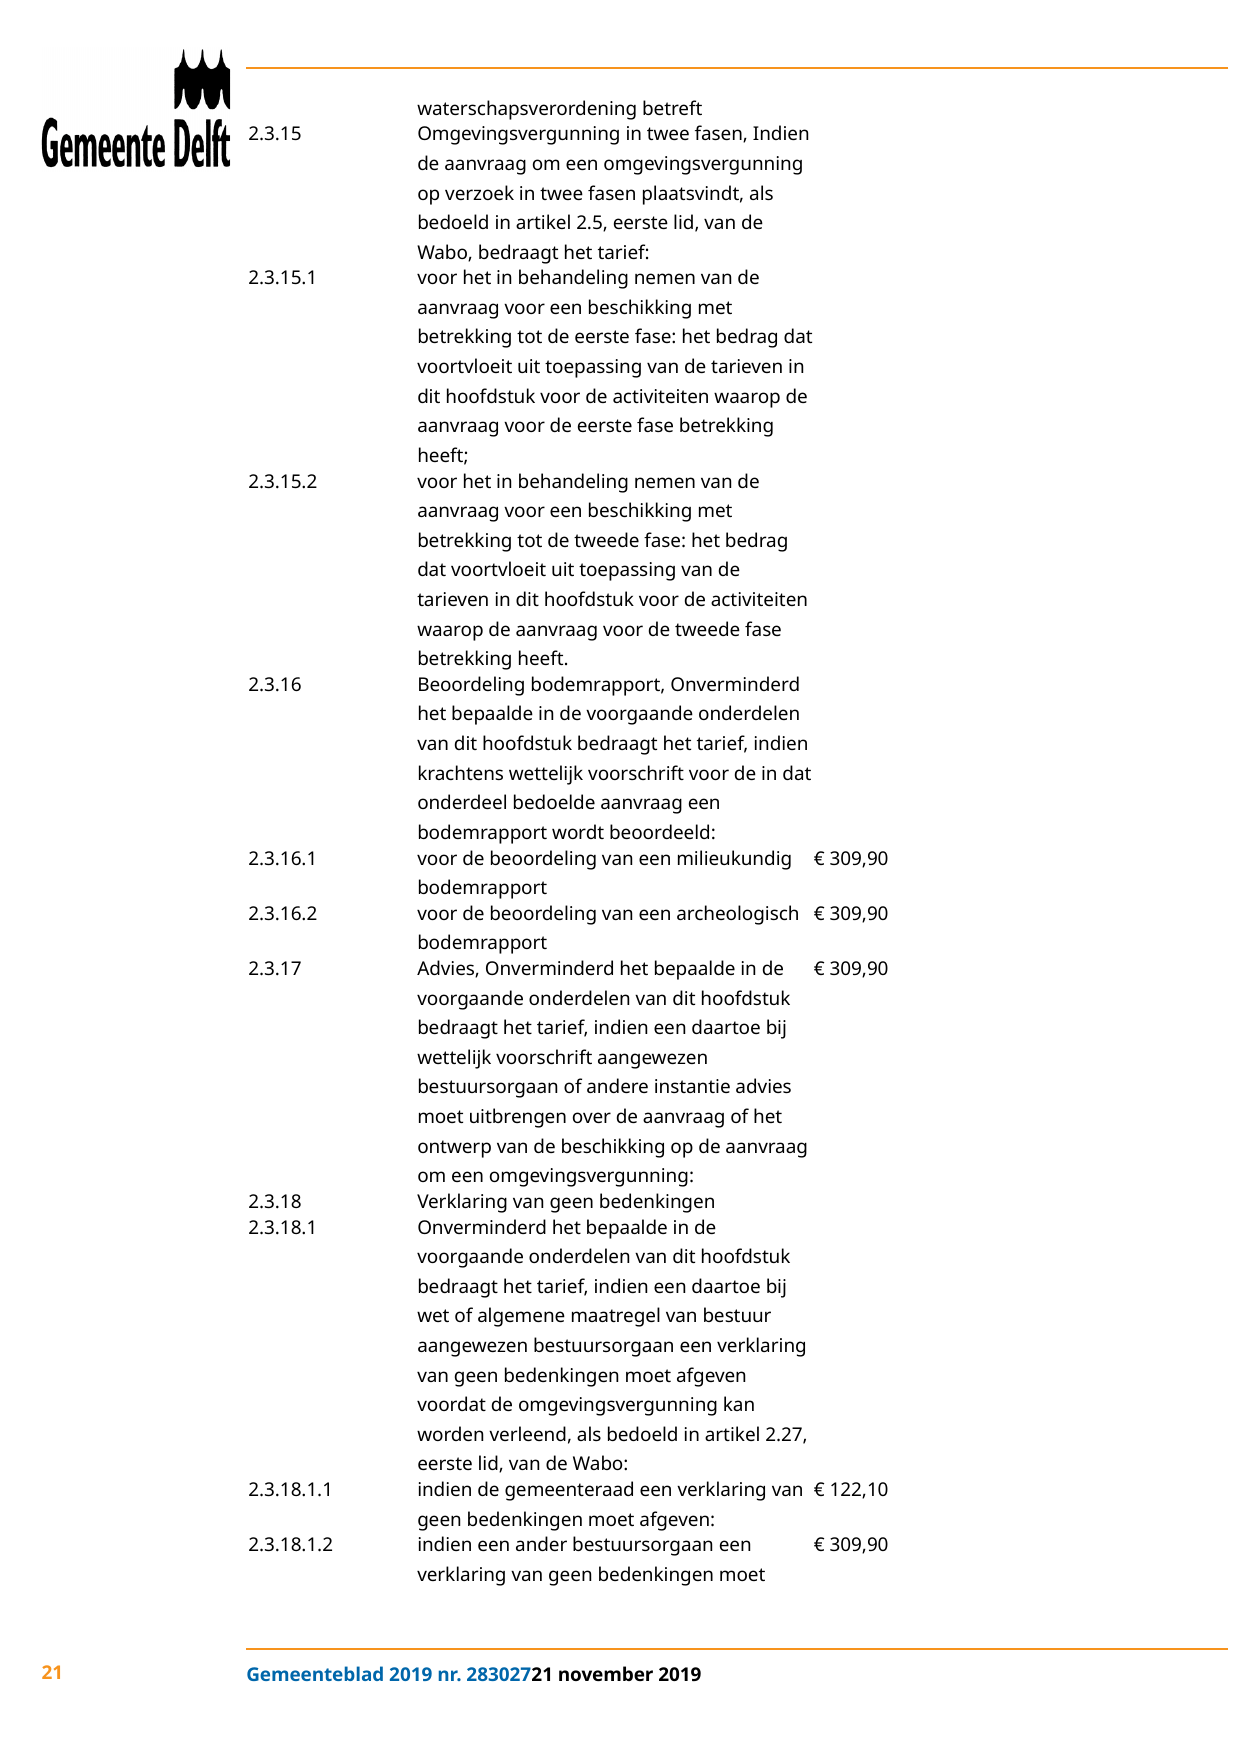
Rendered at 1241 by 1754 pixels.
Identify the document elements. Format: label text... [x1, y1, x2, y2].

table_cell 2.3.15.1 [248, 265, 417, 468]
table_cell 2.3.18 [248, 1188, 417, 1214]
table_cell [814, 1214, 983, 1476]
table_cell [983, 121, 1152, 264]
table_cell voor het in behandeling nemen van de aanvraag voor een beschikking met betrekking tot de eerste fase: het bedrag dat voortvloeit uit toepassing van de tarieven in dit hoofdstuk voor de activiteiten waarop de aanvraag voor de eerste fase betrekking heeft; [417, 265, 814, 468]
table_cell [814, 1188, 983, 1214]
table_cell [983, 1214, 1152, 1476]
table_cell € 122,10 [814, 1476, 983, 1532]
table_cell waterschapsverordening betreft [417, 95, 814, 121]
table_cell Advies, Onverminderd het bepaalde in de voorgaande onderdelen van dit hoofdstuk bedraagt het tarief, indien een daartoe bij wettelijk voorschrift aangewezen bestuursorgaan of andere instantie advies moet uitbrengen over de aanvraag of het ontwerp van de beschikking op de aanvraag om een omgevingsvergunning: [417, 955, 814, 1188]
table_cell [814, 671, 983, 845]
table_cell indien de gemeenteraad een verklaring van geen bedenkingen moet afgeven: [417, 1476, 814, 1532]
table_cell [983, 468, 1152, 671]
table_cell 2.3.18.1.2 [248, 1532, 417, 1587]
table_cell 2.3.18.1 [248, 1214, 417, 1476]
table_cell [983, 1532, 1152, 1587]
table_cell [983, 95, 1152, 121]
table_cell Verklaring van geen bedenkingen [417, 1188, 814, 1214]
table_cell Omgevingsvergunning in twee fasen, Indien de aanvraag om een omgevingsvergunning op verzoek in twee fasen plaatsvindt, als bedoeld in artikel 2.5, eerste lid, van de Wabo, bedraagt het tarief: [417, 121, 814, 264]
table_cell [814, 265, 983, 468]
table_cell [814, 121, 983, 264]
table_cell [983, 845, 1152, 900]
table_cell [983, 265, 1152, 468]
table_cell 2.3.16.1 [248, 845, 417, 900]
table_cell € 309,90 [814, 845, 983, 900]
table_cell [983, 671, 1152, 845]
table_cell [983, 1188, 1152, 1214]
table_cell 2.3.15.2 [248, 468, 417, 671]
table_cell 2.3.15 [248, 121, 417, 264]
table_cell [983, 900, 1152, 955]
table_cell voor de beoordeling van een archeologisch bodemrapport [417, 900, 814, 955]
table_cell [983, 1476, 1152, 1532]
table_cell [814, 468, 983, 671]
table_cell voor de beoordeling van een milieukundig bodemrapport [417, 845, 814, 900]
table_cell voor het in behandeling nemen van de aanvraag voor een beschikking met betrekking tot de tweede fase: het bedrag dat voortvloeit uit toepassing van de tarieven in dit hoofdstuk voor de activiteiten waarop de aanvraag voor de tweede fase betrekking heeft. [417, 468, 814, 671]
table_cell [983, 955, 1152, 1188]
table_cell [814, 95, 983, 121]
table_cell indien een ander bestuursorgaan een verklaring van geen bedenkingen moet [417, 1532, 814, 1587]
table_cell € 309,90 [814, 1532, 983, 1587]
picture [41, 47, 231, 172]
table_cell 2.3.18.1.1 [248, 1476, 417, 1532]
table_cell € 309,90 [814, 955, 983, 1188]
table_cell Onverminderd het bepaalde in de voorgaande onderdelen van dit hoofdstuk bedraagt het tarief, indien een daartoe bij wet of algemene maatregel van bestuur aangewezen bestuursorgaan een verklaring van geen bedenkingen moet afgeven voordat de omgevingsvergunning kan worden verleend, als bedoeld in artikel 2.27, eerste lid, van de Wabo: [417, 1214, 814, 1476]
table_cell € 309,90 [814, 900, 983, 955]
table_cell 2.3.16.2 [248, 900, 417, 955]
table_cell 2.3.17 [248, 955, 417, 1188]
table_cell Beoordeling bodemrapport, Onverminderd het bepaalde in de voorgaande onderdelen van dit hoofdstuk bedraagt het tarief, indien krachtens wettelijk voorschrift voor de in dat onderdeel bedoelde aanvraag een bodemrapport wordt beoordeeld: [417, 671, 814, 845]
table_cell [248, 95, 417, 121]
table_cell 2.3.16 [248, 671, 417, 845]
